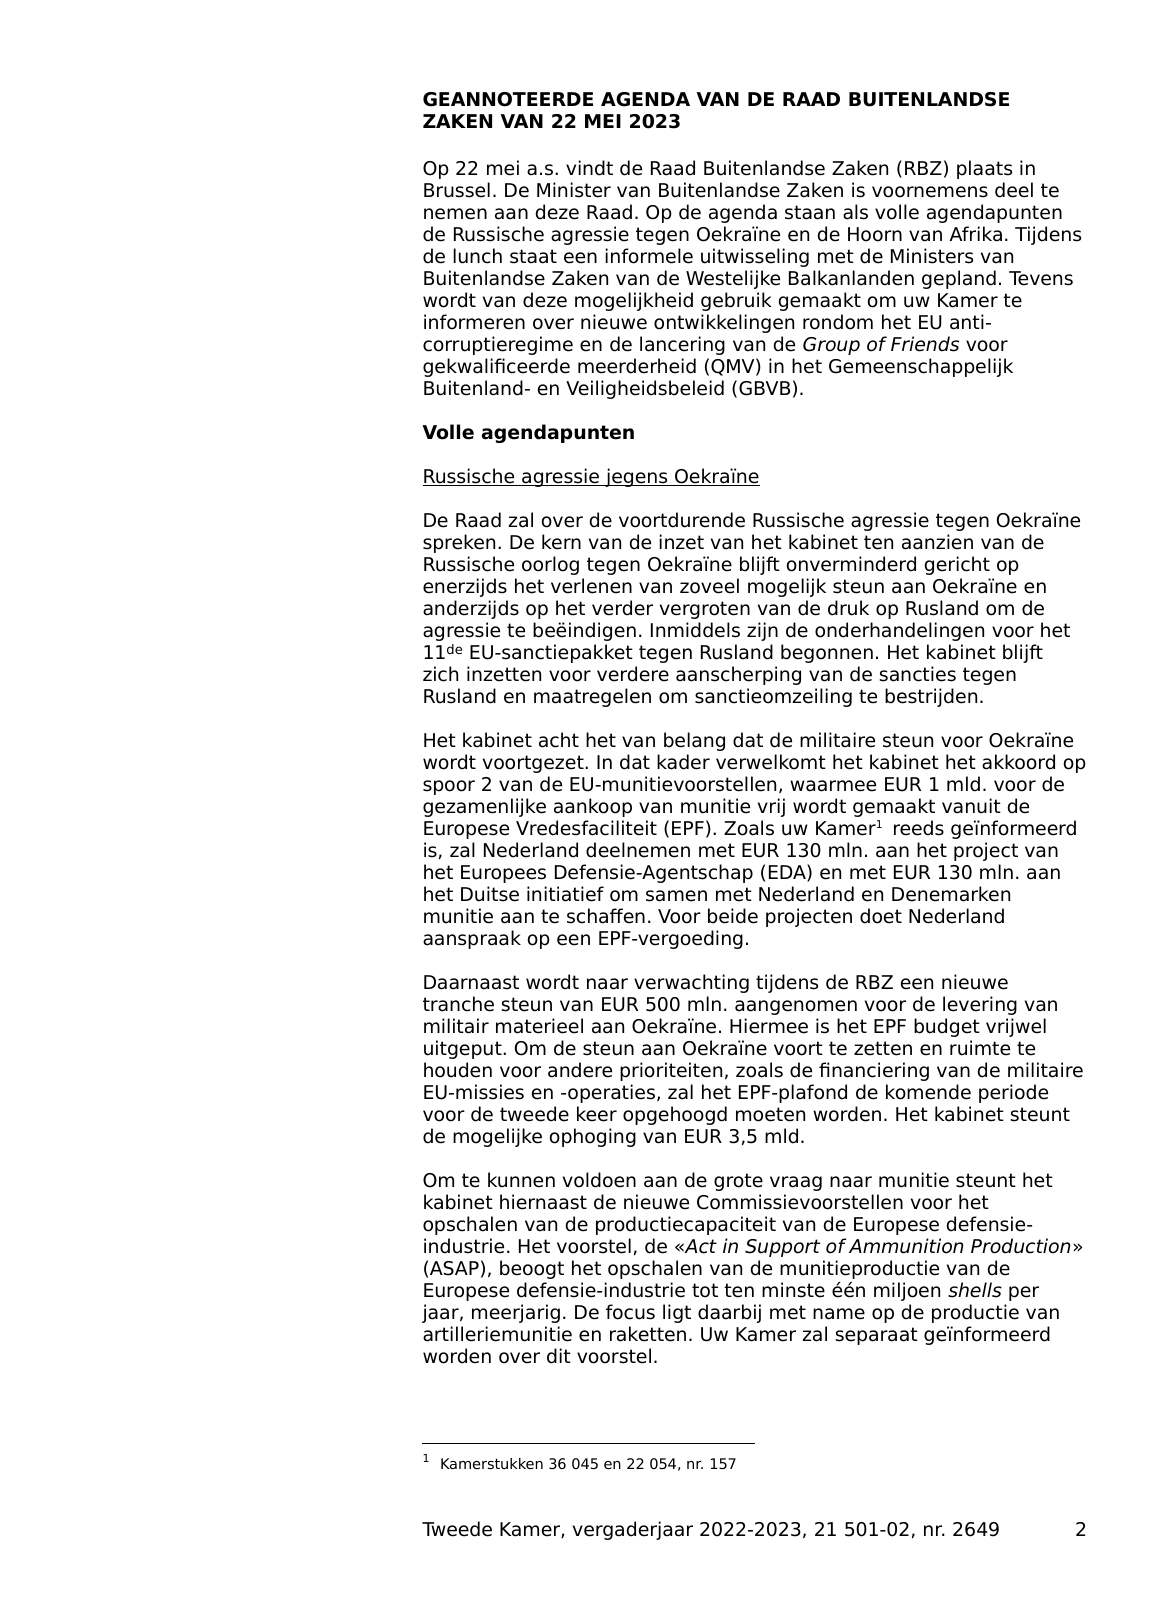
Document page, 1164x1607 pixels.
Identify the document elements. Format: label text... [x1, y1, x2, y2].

text De Raad zal over de voortdurende Russische agressie tegen Oekraïne spreken. De kern van de inzet van het kabinet ten aanzien van de Russische oorlog tegen Oekraïne blijft onverminderd gericht op enerzijds het verlenen van zoveel mogelijk steun aan Oekraïne en anderzijds op het verder vergroten van de druk op Rusland om de agressie te beëindigen. Inmiddels zijn de onderhandelingen voor het 11de EU-sanctiepakket tegen Rusland begonnen. Het kabinet blijft zich inzetten voor verdere aanscherping van de sancties tegen Rusland en maatregelen om sanctieomzeiling te bestrijden. [422, 510, 1087, 708]
text Om te kunnen voldoen aan de grote vraag naar munitie steunt het kabinet hiernaast de nieuwe Commissievoorstellen voor het opschalen van de productiecapaciteit van de Europese defensie-industrie. Het voorstel, de «Act in Support of Ammunition Production» (ASAP), beoogt het opschalen van de munitieproductie van de Europese defensie-industrie tot ten minste één miljoen shells per jaar, meerjarig. De focus ligt daarbij met name op de productie van artilleriemunitie en raketten. Uw Kamer zal separaat geïnformeerd worden over dit voorstel. [422, 1170, 1087, 1368]
text Daarnaast wordt naar verwachting tijdens de RBZ een nieuwe tranche steun van EUR 500 mln. aangenomen voor de levering van militair materieel aan Oekraïne. Hiermee is het EPF budget vrijwel uitgeput. Om de steun aan Oekraïne voort te zetten en ruimte te houden voor andere prioriteiten, zoals de financiering van de militaire EU-missies en -operaties, zal het EPF-plafond de komende periode voor de tweede keer opgehoogd moeten worden. Het kabinet steunt de mogelijke ophoging van EUR 3,5 mld. [422, 972, 1087, 1148]
subtitle Volle agendapunten [422, 422, 1087, 444]
text Op 22 mei a.s. vindt de Raad Buitenlandse Zaken (RBZ) plaats in Brussel. De Minister van Buitenlandse Zaken is voornemens deel te nemen aan deze Raad. Op de agenda staan als volle agendapunten de Russische agressie tegen Oekraïne en de Hoorn van Afrika. Tijdens de lunch staat een informele uitwisseling met de Ministers van Buitenlandse Zaken van de Westelijke Balkanlanden gepland. Tevens wordt van deze mogelijkheid gebruik gemaakt om uw Kamer te informeren over nieuwe ontwikkelingen rondom het EU anti-corruptieregime en de lancering van de Group of Friends voor gekwalificeerde meerderheid (QMV) in het Gemeenschappelijk Buitenland- en Veiligheidsbeleid (GBVB). [422, 158, 1087, 400]
subtitle GEANNOTEERDE AGENDA VAN DE RAAD BUITENLANDSE ZAKEN VAN 22 MEI 2023 [422, 89, 1087, 133]
subtitle Russische agressie jegens Oekraïne [422, 466, 1087, 488]
text Kamerstukken 36 045 en 22 054, nr. 157 [422, 1452, 1087, 1474]
text Het kabinet acht het van belang dat de militaire steun voor Oekraïne wordt voortgezet. In dat kader verwelkomt het kabinet het akkoord op spoor 2 van de EU-munitievoorstellen, waarmee EUR 1 mld. voor de gezamenlijke aankoop van munitie vrij wordt gemaakt vanuit de Europese Vredesfaciliteit (EPF). Zoals uw Kamer reeds geïnformeerd is, zal Nederland deelnemen met EUR 130 mln. aan het project van het Europees Defensie-Agentschap (EDA) en met EUR 130 mln. aan het Duitse initiatief om samen met Nederland en Denemarken munitie aan te schaffen. Voor beide projecten doet Nederland aanspraak op een EPF-vergoeding. [422, 730, 1087, 950]
